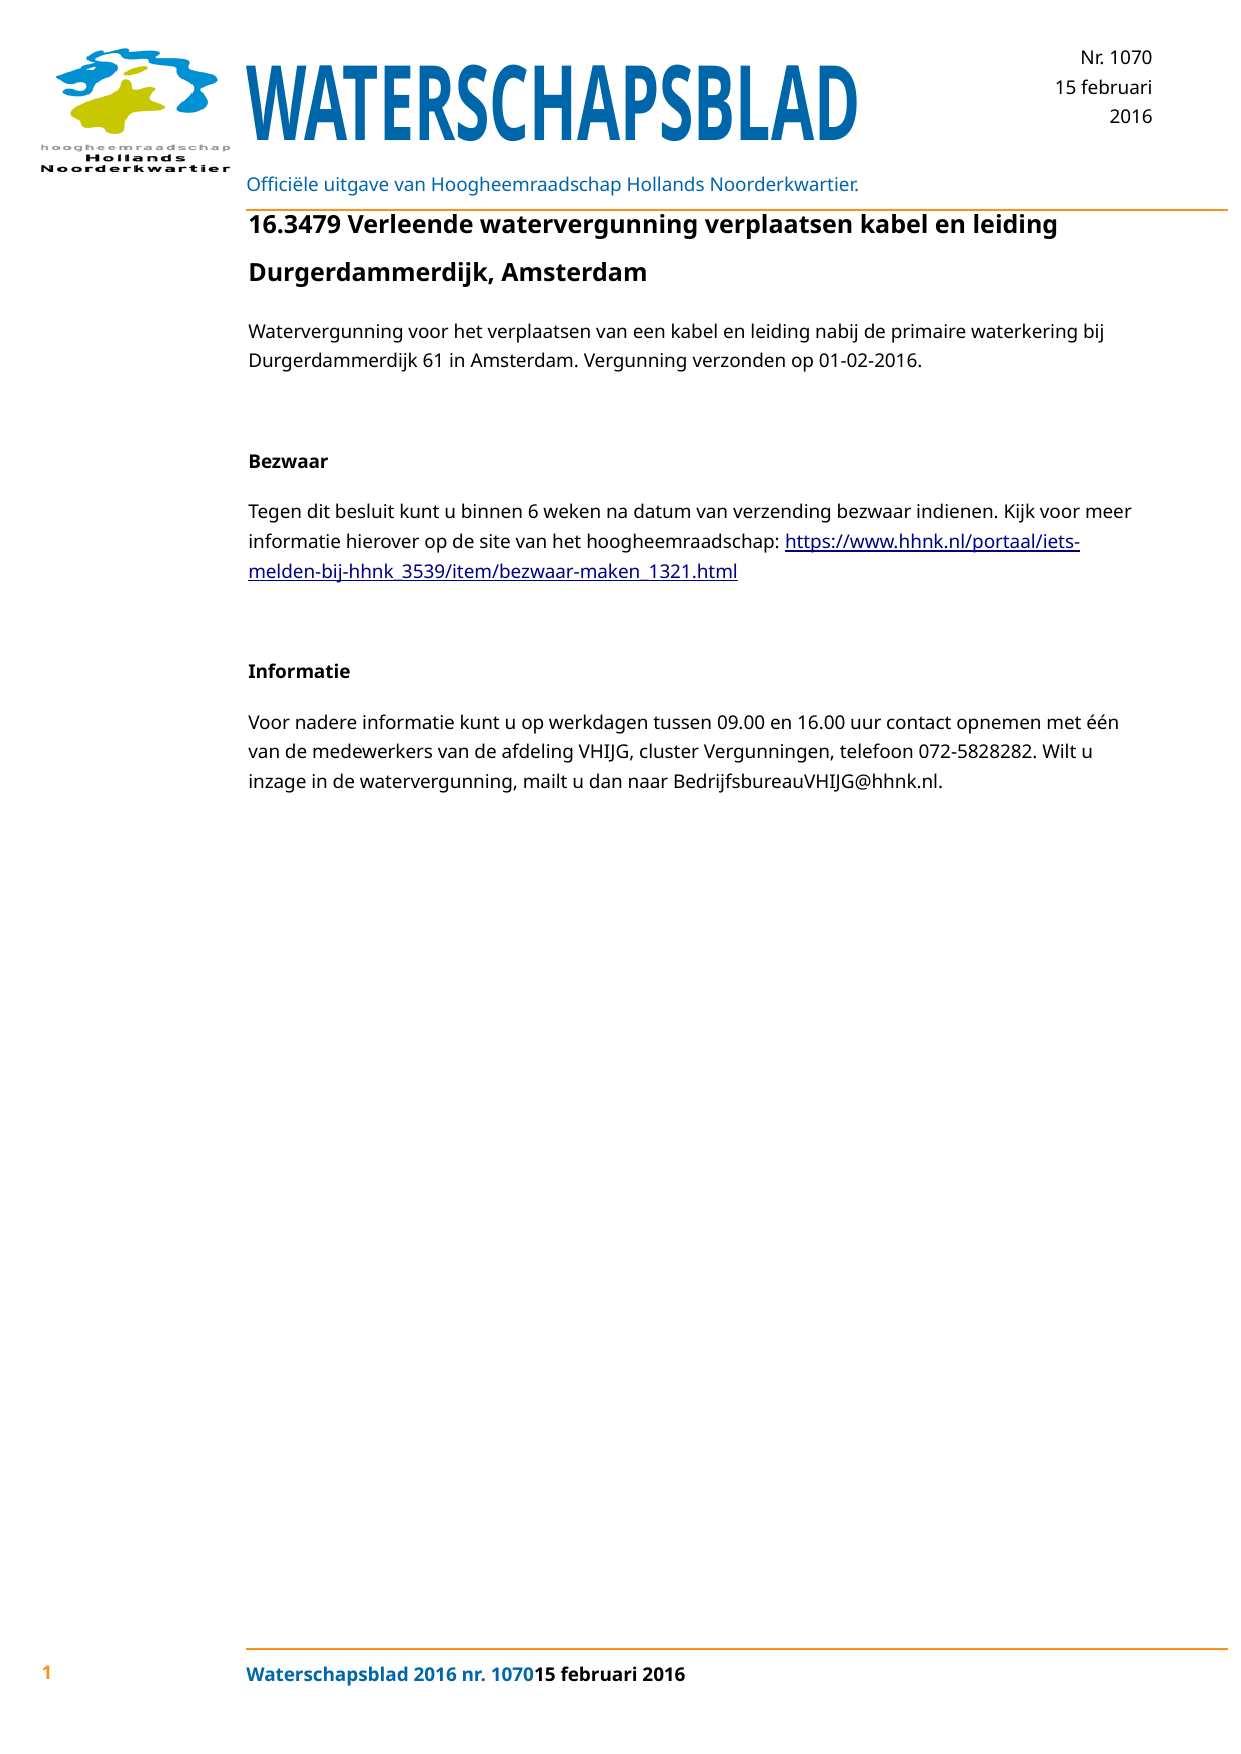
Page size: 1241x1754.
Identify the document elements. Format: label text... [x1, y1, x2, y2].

text Informatie [248, 659, 1152, 684]
picture [41, 47, 231, 172]
text 16.3479 Verleende watervergunning verplaatsen kabel en leiding Durgerdammerdijk, Amsterdam [248, 211, 1152, 288]
text Voor nadere informatie kunt u op werkdagen tussen 09.00 en 16.00 uur contact opnemen met één van de medewerkers van de afdeling VHIJG, cluster Vergunningen, telefoon 072-5828282. Wilt u inzage in de watervergunning, mailt u dan naar BedrijfsbureauVHIJG@hhnk.nl. [248, 709, 1152, 794]
text Bezwaar [248, 448, 1152, 474]
text Watervergunning voor het verplaatsen van een kabel en leiding nabij de primaire waterkering bij Durgerdammerdijk 61 in Amsterdam. Vergunning verzonden op 01-02-2016. [248, 318, 1152, 373]
text Tegen dit besluit kunt u binnen 6 weken na datum van verzending bezwaar indienen. Kijk voor meer informatie hierover op de site van het hoogheemraadschap: https://www.hhnk.nl/portaal/iets-melden-bij-hhnk_3539/item/bezwaar-maken_1321.html [248, 499, 1152, 584]
